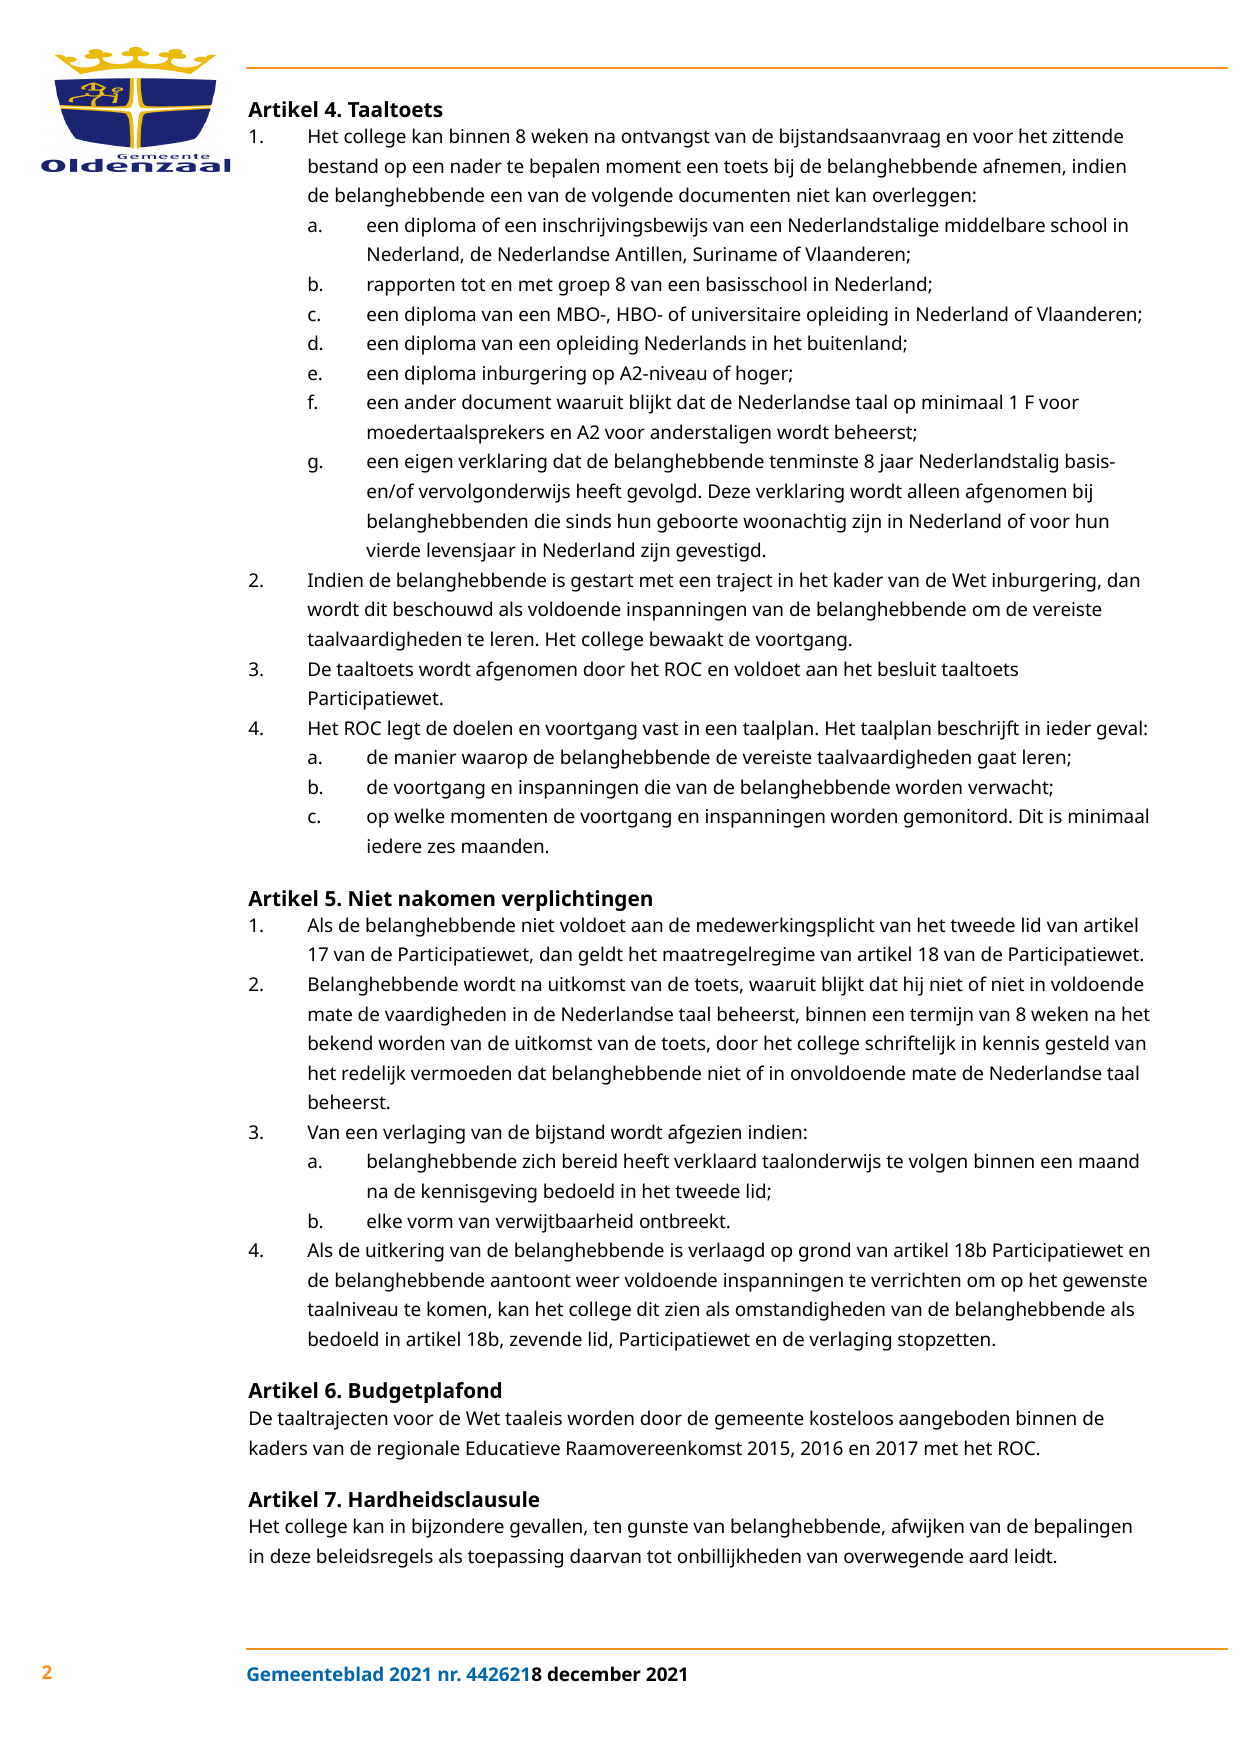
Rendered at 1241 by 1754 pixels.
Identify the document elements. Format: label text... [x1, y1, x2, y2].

list een diploma van een opleiding Nederlands in het buitenland; [307, 330, 1152, 356]
list de voortgang en inspanningen die van de belanghebbende worden verwacht; [307, 774, 1152, 800]
list een eigen verklaring dat de belanghebbende tenminste 8 jaar Nederlandstalig basis- en/of vervolgonderwijs heeft gevolgd. Deze verklaring wordt alleen afgenomen bij belanghebbenden die sinds hun geboorte woonachtig zijn in Nederland of voor hun vierde levensjaar in Nederland zijn gevestigd. [307, 449, 1152, 563]
text De taaltrajecten voor de Wet taaleis worden door de gemeente kosteloos aangeboden binnen de kaders van de regionale Educatieve Raamovereenkomst 2015, 2016 en 2017 met het ROC. [248, 1405, 1152, 1460]
list Als de uitkering van de belanghebbende is verlaagd op grond van artikel 18b Participatiewet en de belanghebbende aantoont weer voldoende inspanningen te verrichten om op het gewenste taalniveau te komen, kan het college dit zien als omstandigheden van de belanghebbende als bedoeld in artikel 18b, zevende lid, Participatiewet en de verlaging stopzetten. [248, 1237, 1152, 1352]
list rapporten tot en met groep 8 van een basisschool in Nederland; [307, 271, 1152, 297]
list De taaltoets wordt afgenomen door het ROC en voldoet aan het besluit taaltoets Participatiewet. [248, 656, 1152, 711]
text Artikel 5. Niet nakomen verplichtingen [248, 884, 1152, 912]
list een ander document waaruit blijkt dat de Nederlandse taal op minimaal 1 F voor moedertaalsprekers en A2 voor anderstaligen wordt beheerst; [307, 389, 1152, 445]
list Indien de belanghebbende is gestart met een traject in het kader van de Wet inburgering, dan wordt dit beschouwd als voldoende inspanningen van de belanghebbende om de vereiste taalvaardigheden te leren. Het college bewaakt de voortgang. [248, 567, 1152, 652]
picture [41, 47, 231, 172]
text Artikel 4. Taaltoets [248, 95, 1152, 123]
list belanghebbende zich bereid heeft verklaard taalonderwijs te volgen binnen een maand na de kennisgeving bedoeld in het tweede lid; [307, 1149, 1152, 1204]
list Het college kan binnen 8 weken na ontvangst van de bijstandsaanvraag en voor het zittende bestand op een nader te bepalen moment een toets bij de belanghebbende afnemen, indien de belanghebbende een van de volgende documenten niet kan overleggen: [248, 123, 1152, 208]
text Artikel 6. Budgetplafond [248, 1377, 1152, 1405]
list op welke momenten de voortgang en inspanningen worden gemonitord. Dit is minimaal iedere zes maanden. [307, 804, 1152, 859]
list elke vorm van verwijtbaarheid ontbreekt. [307, 1208, 1152, 1234]
list een diploma inburgering op A2-niveau of hoger; [307, 360, 1152, 386]
list een diploma van een MBO-, HBO- of universitaire opleiding in Nederland of Vlaanderen; [307, 301, 1152, 326]
text Het college kan in bijzondere gevallen, ten gunste van belanghebbende, afwijken van de bepalingen in deze beleidsregels als toepassing daarvan tot onbillijkheden van overwegende aard leidt. [248, 1513, 1152, 1569]
list Belanghebbende wordt na uitkomst van de toets, waaruit blijkt dat hij niet of niet in voldoende mate de vaardigheden in de Nederlandse taal beheerst, binnen een termijn van 8 weken na het bekend worden van de uitkomst van de toets, door het college schriftelijk in kennis gesteld van het redelijk vermoeden dat belanghebbende niet of in onvoldoende mate de Nederlandse taal beheerst. [248, 971, 1152, 1115]
list Van een verlaging van de bijstand wordt afgezien indien: [248, 1119, 1152, 1145]
list de manier waarop de belanghebbende de vereiste taalvaardigheden gaat leren; [307, 744, 1152, 770]
text Artikel 7. Hardheidsclausule [248, 1485, 1152, 1513]
list Als de belanghebbende niet voldoet aan de medewerkingsplicht van het tweede lid van artikel 17 van de Participatiewet, dan geldt het maatregelregime van artikel 18 van de Participatiewet. [248, 912, 1152, 967]
list een diploma of een inschrijvingsbewijs van een Nederlandstalige middelbare school in Nederland, de Nederlandse Antillen, Suriname of Vlaanderen; [307, 212, 1152, 267]
list Het ROC legt de doelen en voortgang vast in een taalplan. Het taalplan beschrijft in ieder geval: [248, 715, 1152, 741]
